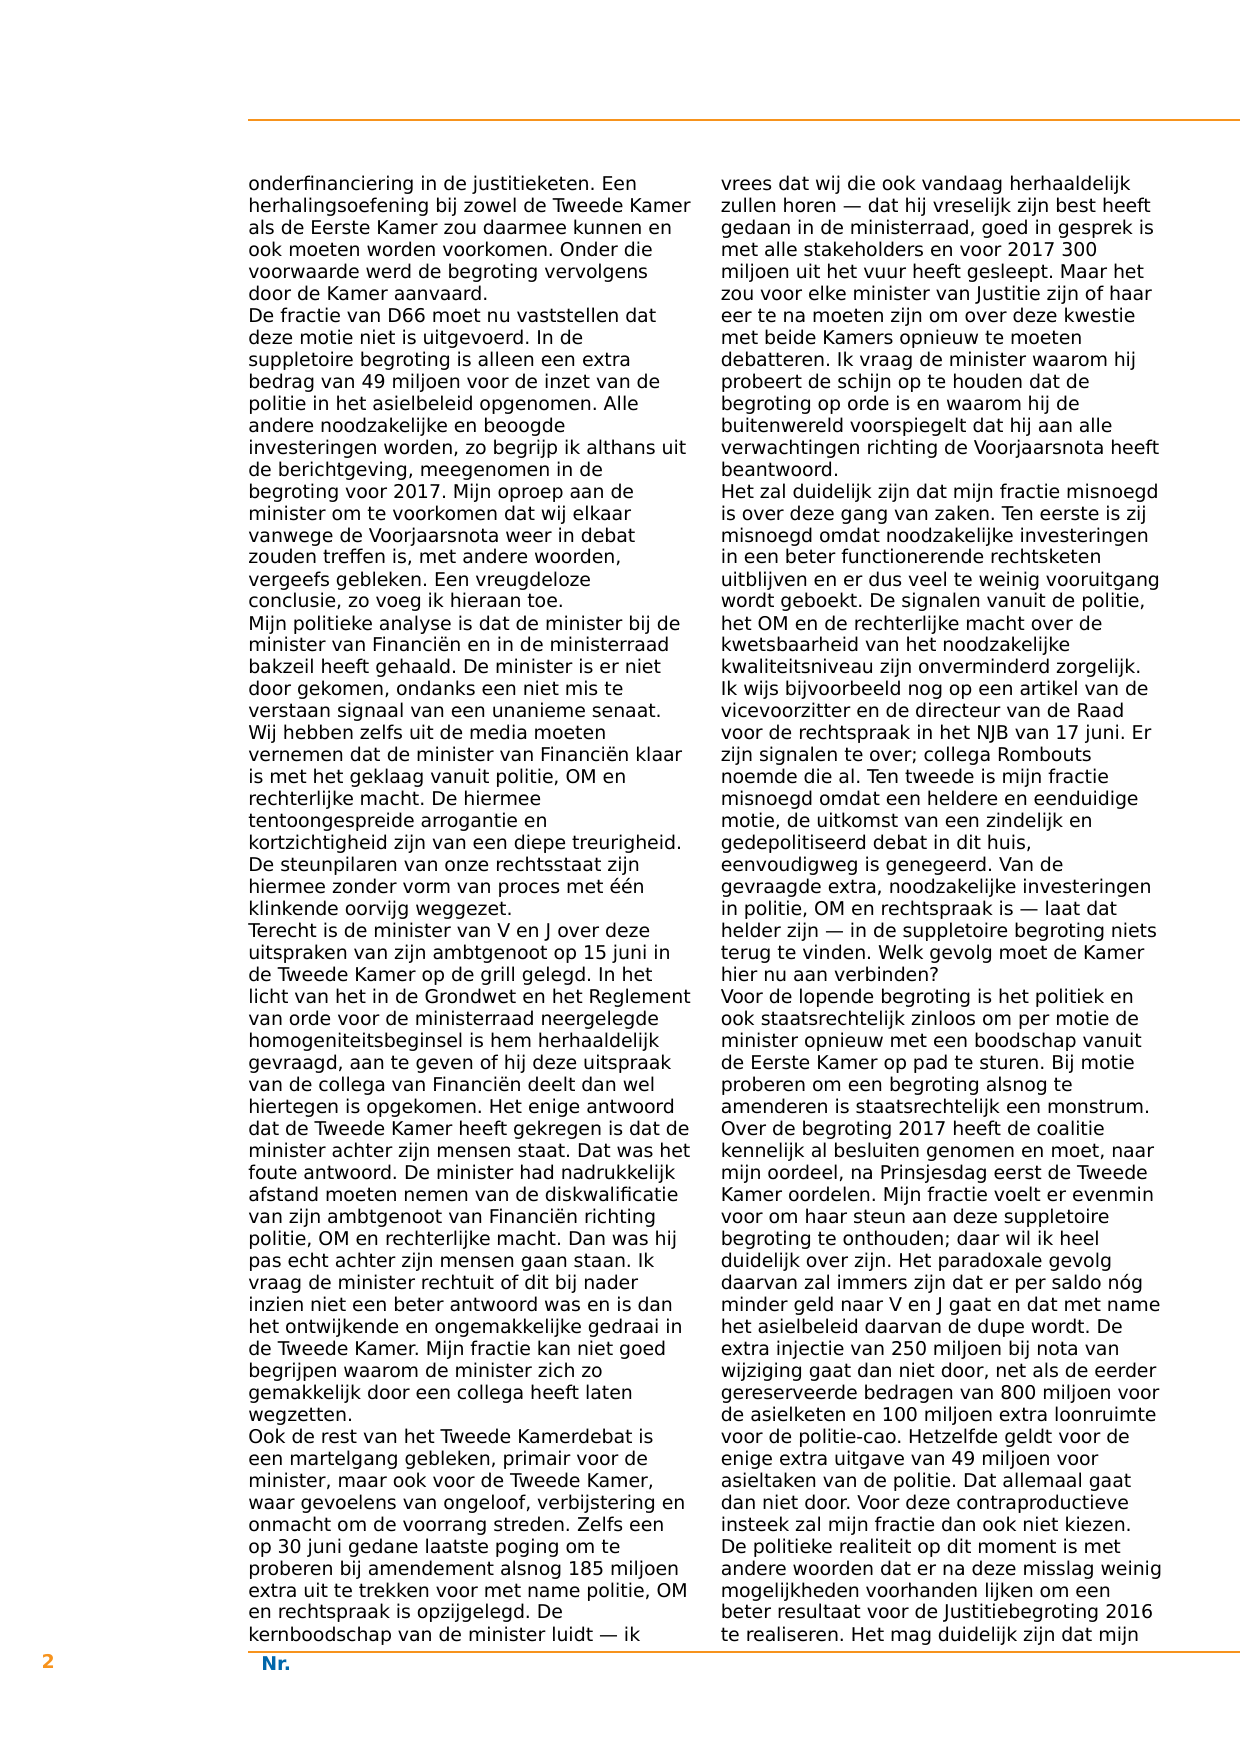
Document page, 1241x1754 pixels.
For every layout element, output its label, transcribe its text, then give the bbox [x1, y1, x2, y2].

text onderfinanciering in de justitieketen. Een herhalingsoefening bij zowel de Tweede Kamer als de Eerste Kamer zou daarmee kunnen en ook moeten worden voorkomen. Onder die voorwaarde werd de begroting vervolgens door de Kamer aanvaard. [248, 173, 691, 305]
text De politieke realiteit op dit moment is met andere woorden dat er na deze misslag weinig mogelijkheden voorhanden lijken om een beter resultaat voor de Justitiebegroting 2016 te realiseren. Het mag duidelijk zijn dat mijn [721, 1536, 1163, 1645]
text Ook de rest van het Tweede Kamerdebat is een martelgang gebleken, primair voor de minister, maar ook voor de Tweede Kamer, waar gevoelens van ongeloof, verbijstering en onmacht om de voorrang streden. Zelfs een op 30 juni gedane laatste poging om te proberen bij amendement alsnog 185 miljoen extra uit te trekken voor met name politie, OM en rechtspraak is opzijgelegd. De kernboodschap van de minister luidt — ik [248, 1426, 691, 1645]
text Voor de lopende begroting is het politiek en ook staatsrechtelijk zinloos om per motie de minister opnieuw met een boodschap vanuit de Eerste Kamer op pad te sturen. Bij motie proberen om een begroting alsnog te amenderen is staatsrechtelijk een monstrum. Over de begroting 2017 heeft de coalitie kennelijk al besluiten genomen en moet, naar mijn oordeel, na Prinsjesdag eerst de Tweede Kamer oordelen. Mijn fractie voelt er evenmin voor om haar steun aan deze suppletoire begroting te onthouden; daar wil ik heel duidelijk over zijn. Het paradoxale gevolg daarvan zal immers zijn dat er per saldo nóg minder geld naar V en J gaat en dat met name het asielbeleid daarvan de dupe wordt. De extra injectie van 250 miljoen bij nota van wijziging gaat dan niet door, net als de eerder gereserveerde bedragen van 800 miljoen voor de asielketen en 100 miljoen extra loonruimte voor de politie-cao. Hetzelfde geldt voor de enige extra uitgave van 49 miljoen voor asieltaken van de politie. Dat allemaal gaat dan niet door. Voor deze contraproductieve insteek zal mijn fractie dan ook niet kiezen. [721, 986, 1163, 1536]
text Terecht is de minister van V en J over deze uitspraken van zijn ambtgenoot op 15 juni in de Tweede Kamer op de grill gelegd. In het licht van het in de Grondwet en het Reglement van orde voor de ministerraad neergelegde homogeniteitsbeginsel is hem herhaaldelijk gevraagd, aan te geven of hij deze uitspraak van de collega van Financiën deelt dan wel hiertegen is opgekomen. Het enige antwoord dat de Tweede Kamer heeft gekregen is dat de minister achter zijn mensen staat. Dat was het foute antwoord. De minister had nadrukkelijk afstand moeten nemen van de diskwalificatie van zijn ambtgenoot van Financiën richting politie, OM en rechterlijke macht. Dan was hij pas echt achter zijn mensen gaan staan. Ik vraag de minister rechtuit of dit bij nader inzien niet een beter antwoord was en is dan het ontwijkende en ongemakkelijke gedraai in de Tweede Kamer. Mijn fractie kan niet goed begrijpen waarom de minister zich zo gemakkelijk door een collega heeft laten wegzetten. [248, 920, 691, 1426]
text Mijn politieke analyse is dat de minister bij de minister van Financiën en in de ministerraad bakzeil heeft gehaald. De minister is er niet door gekomen, ondanks een niet mis te verstaan signaal van een unanieme senaat. Wij hebben zelfs uit de media moeten vernemen dat de minister van Financiën klaar is met het geklaag vanuit politie, OM en rechterlijke macht. De hiermee tentoongespreide arrogantie en kortzichtigheid zijn van een diepe treurigheid. De steunpilaren van onze rechtsstaat zijn hiermee zonder vorm van proces met één klinkende oorvijg weggezet. [248, 612, 691, 920]
text vrees dat wij die ook vandaag herhaaldelijk zullen horen — dat hij vreselijk zijn best heeft gedaan in de ministerraad, goed in gesprek is met alle stakeholders en voor 2017 300 miljoen uit het vuur heeft gesleept. Maar het zou voor elke minister van Justitie zijn of haar eer te na moeten zijn om over deze kwestie met beide Kamers opnieuw te moeten debatteren. Ik vraag de minister waarom hij probeert de schijn op te houden dat de begroting op orde is en waarom hij de buitenwereld voorspiegelt dat hij aan alle verwachtingen richting de Voorjaarsnota heeft beantwoord. [721, 173, 1163, 481]
text Het zal duidelijk zijn dat mijn fractie misnoegd is over deze gang van zaken. Ten eerste is zij misnoegd omdat noodzakelijke investeringen in een beter functionerende rechtsketen uitblijven en er dus veel te weinig vooruitgang wordt geboekt. De signalen vanuit de politie, het OM en de rechterlijke macht over de kwetsbaarheid van het noodzakelijke kwaliteitsniveau zijn onverminderd zorgelijk. Ik wijs bijvoorbeeld nog op een artikel van de vicevoorzitter en de directeur van de Raad voor de rechtspraak in het NJB van 17 juni. Er zijn signalen te over; collega Rombouts noemde die al. Ten tweede is mijn fractie misnoegd omdat een heldere en eenduidige motie, de uitkomst van een zindelijk en gedepolitiseerd debat in dit huis, eenvoudigweg is genegeerd. Van de gevraagde extra, noodzakelijke investeringen in politie, OM en rechtspraak is — laat dat helder zijn — in de suppletoire begroting niets terug te vinden. Welk gevolg moet de Kamer hier nu aan verbinden? [721, 481, 1163, 986]
text De fractie van D66 moet nu vaststellen dat deze motie niet is uitgevoerd. In de suppletoire begroting is alleen een extra bedrag van 49 miljoen voor de inzet van de politie in het asielbeleid opgenomen. Alle andere noodzakelijke en beoogde investeringen worden, zo begrijp ik althans uit de berichtgeving, meegenomen in de begroting voor 2017. Mijn oproep aan de minister om te voorkomen dat wij elkaar vanwege de Voorjaarsnota weer in debat zouden treffen is, met andere woorden, vergeefs gebleken. Een vreugdeloze conclusie, zo voeg ik hieraan toe. [248, 305, 691, 612]
